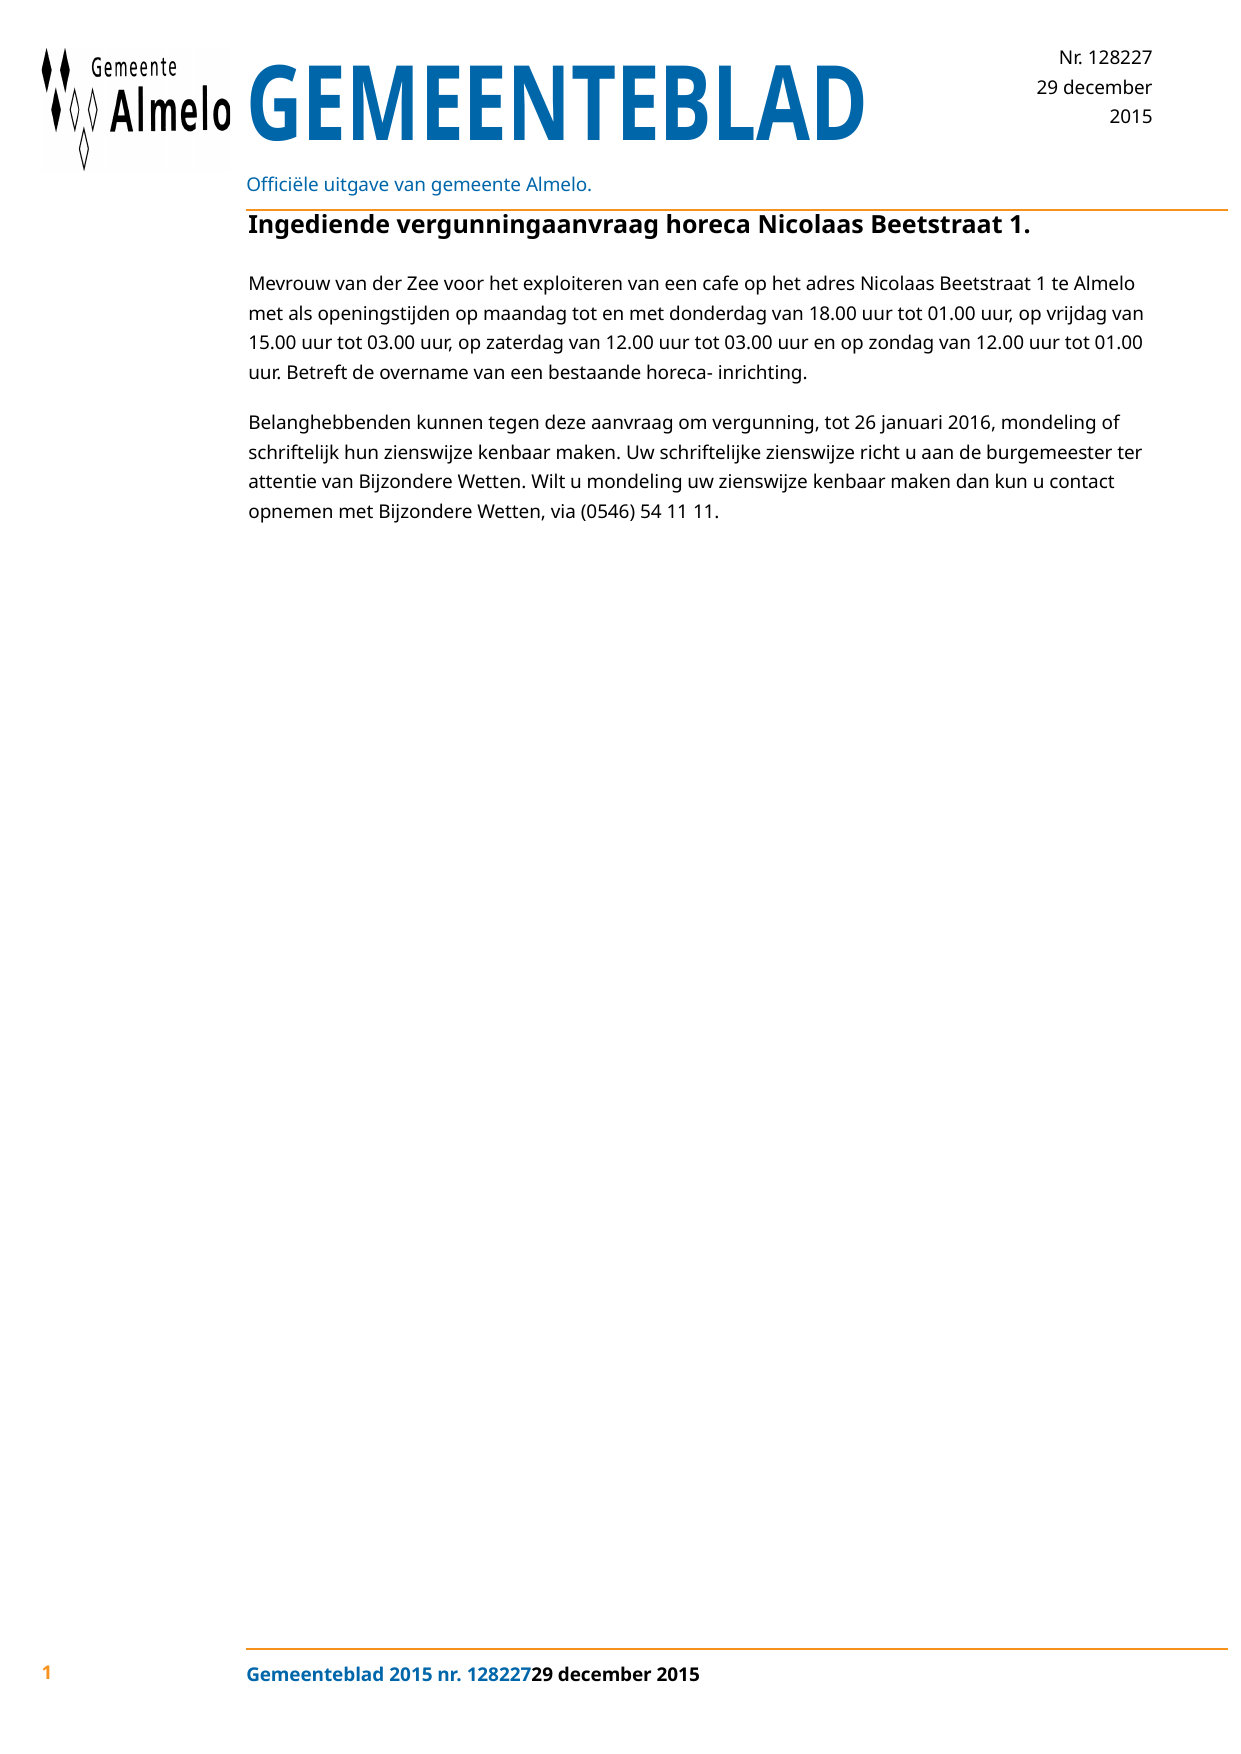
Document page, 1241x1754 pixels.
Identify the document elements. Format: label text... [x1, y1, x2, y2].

text Mevrouw van der Zee voor het exploiteren van een cafe op het adres Nicolaas Beetstraat 1 te Almelo met als openingstijden op maandag tot en met donderdag van 18.00 uur tot 01.00 uur, op vrijdag van 15.00 uur tot 03.00 uur, op zaterdag van 12.00 uur tot 03.00 uur en op zondag van 12.00 uur tot 01.00 uur. Betreft de overname van een bestaande horeca- inrichting. [248, 270, 1152, 385]
picture [41, 47, 231, 172]
text Ingediende vergunningaanvraag horeca Nicolaas Beetstraat 1. [248, 211, 1152, 241]
text Belanghebbenden kunnen tegen deze aanvraag om vergunning, tot 26 januari 2016, mondeling of schriftelijk hun zienswijze kenbaar maken. Uw schriftelijke zienswijze richt u aan de burgemeester ter attentie van Bijzondere Wetten. Wilt u mondeling uw zienswijze kenbaar maken dan kun u contact opnemen met Bijzondere Wetten, via (0546) 54 11 11. [248, 409, 1152, 524]
